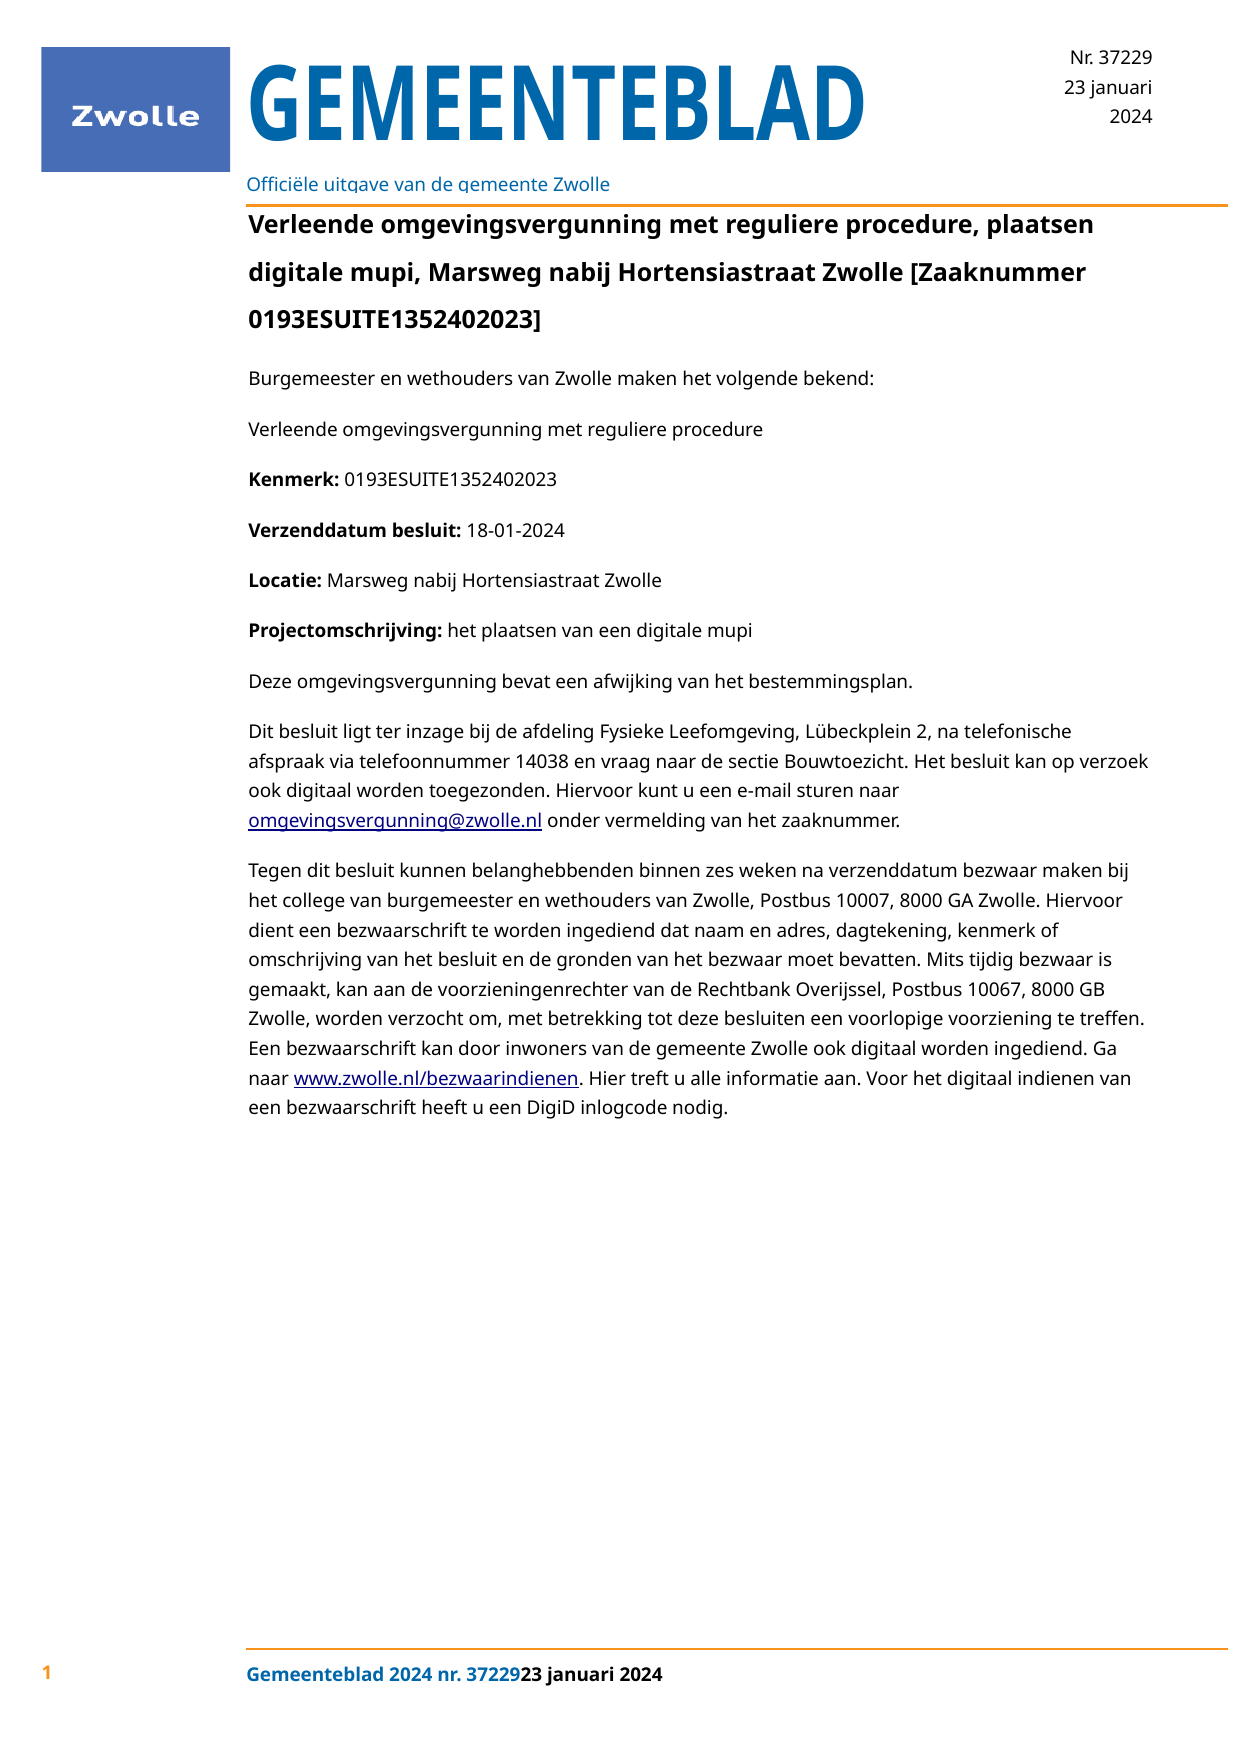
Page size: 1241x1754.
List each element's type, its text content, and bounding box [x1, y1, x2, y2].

text Tegen dit besluit kunnen belanghebbenden binnen zes weken na verzenddatum bezwaar maken bij het college van burgemeester en wethouders van Zwolle, Postbus 10007, 8000 GA Zwolle. Hiervoor dient een bezwaarschrift te worden ingediend dat naam en adres, dagtekening, kenmerk of omschrijving van het besluit en de gronden van het bezwaar moet bevatten. Mits tijdig bezwaar is gemaakt, kan aan de voorzieningenrechter van de Rechtbank Overijssel, Postbus 10067, 8000 GB Zwolle, worden verzocht om, met betrekking tot deze besluiten een voorlopige voorziening te treffen. Een bezwaarschrift kan door inwoners van de gemeente Zwolle ook digitaal worden ingediend. Ga naar www.zwolle.nl/bezwaarindienen. Hier treft u alle informatie aan. Voor het digitaal indienen van een bezwaarschrift heeft u een DigiD inlogcode nodig. [248, 858, 1152, 1120]
text Verleende omgevingsvergunning met reguliere procedure [248, 416, 1152, 442]
text Dit besluit ligt ter inzage bij de afdeling Fysieke Leefomgeving, Lübeckplein 2, na telefonische afspraak via telefoonnummer 14038 en vraag naar de sectie Bouwtoezicht. Het besluit kan op verzoek ook digitaal worden toegezonden. Hiervoor kunt u een e-mail sturen naar omgevingsvergunning@zwolle.nl onder vermelding van het zaaknummer. [248, 718, 1152, 833]
text Burgemeester en wethouders van Zwolle maken het volgende bekend: [248, 366, 1152, 391]
picture [41, 47, 231, 172]
text Projectomschrijving: het plaatsen van een digitale mupi [248, 618, 1152, 643]
text Kenmerk: 0193ESUITE1352402023 [248, 466, 1152, 492]
text Deze omgevingsvergunning bevat een afwijking van het bestemmingsplan. [248, 668, 1152, 694]
text Verleende omgevingsvergunning met reguliere procedure, plaatsen digitale mupi, Marsweg nabij Hortensiastraat Zwolle [Zaaknummer 0193ESUITE1352402023] [248, 207, 1152, 336]
text Locatie: Marsweg nabij Hortensiastraat Zwolle [248, 567, 1152, 593]
text Verzenddatum besluit: 18-01-2024 [248, 517, 1152, 542]
